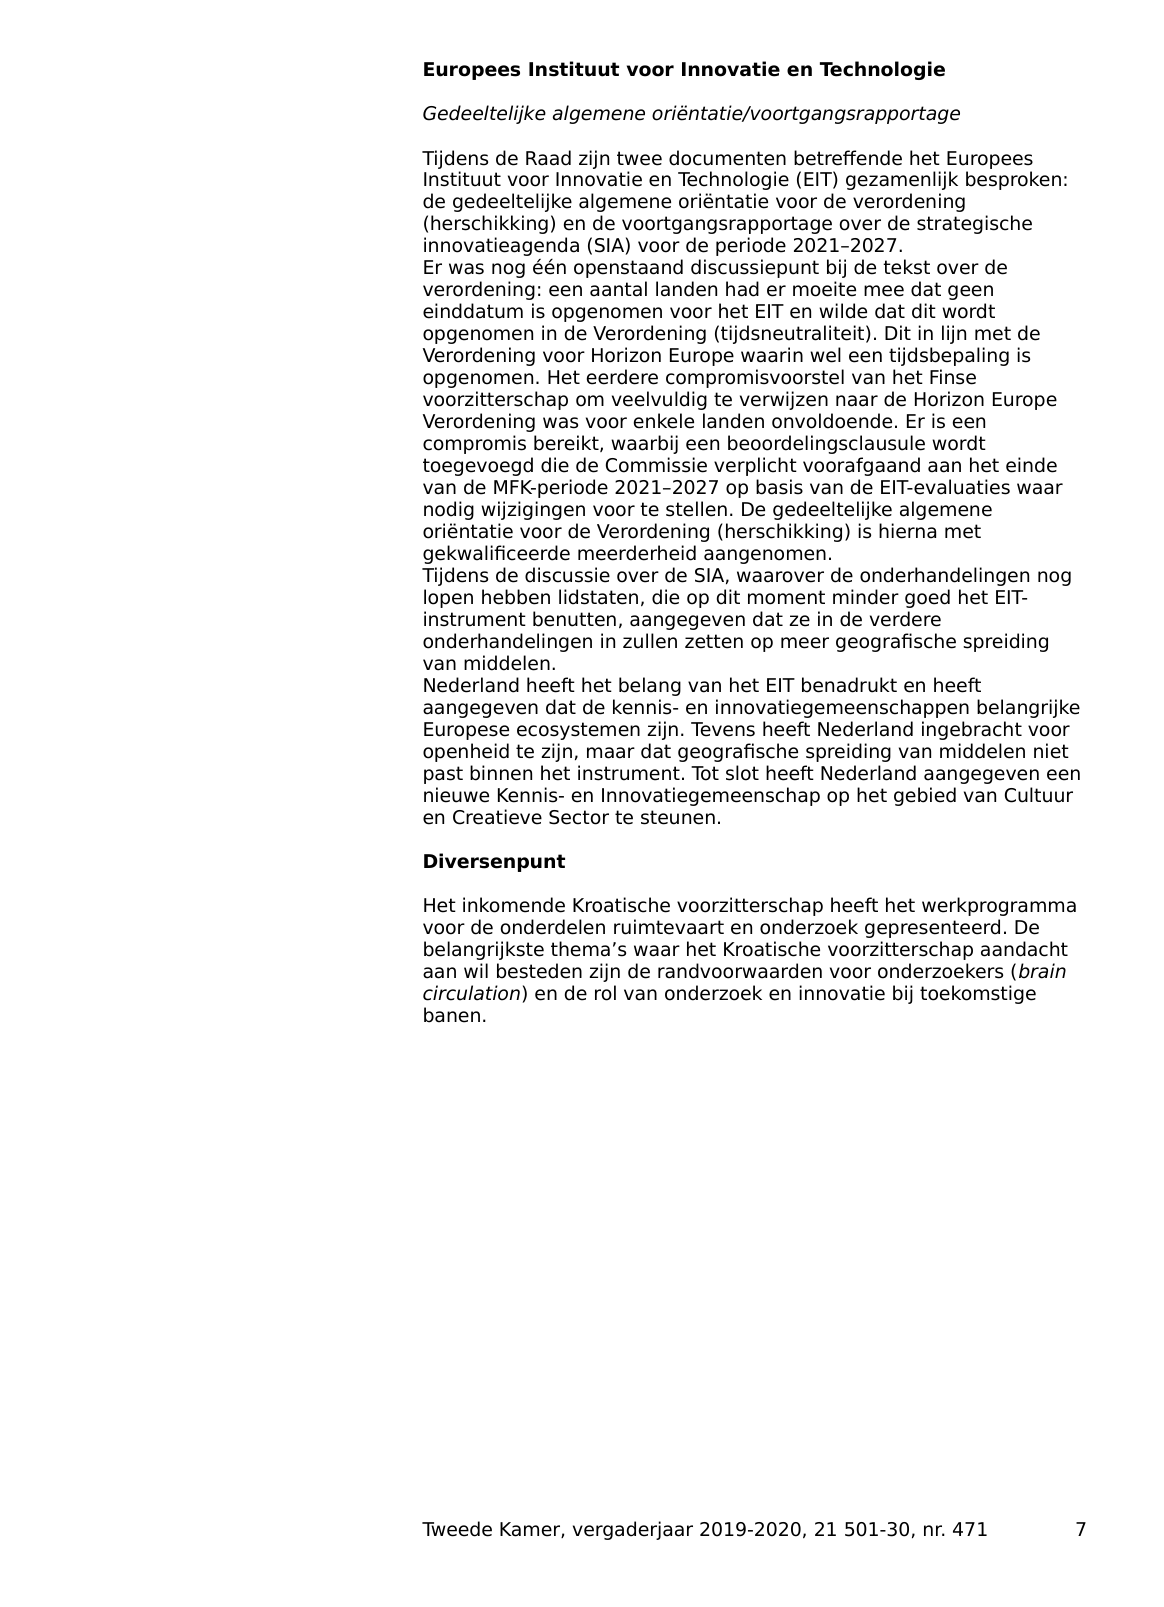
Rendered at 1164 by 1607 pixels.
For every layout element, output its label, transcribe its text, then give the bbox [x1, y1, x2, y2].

text Nederland heeft het belang van het EIT benadrukt en heeft aangegeven dat de kennis- en innovatiegemeenschappen belangrijke Europese ecosystemen zijn. Tevens heeft Nederland ingebracht voor openheid te zijn, maar dat geografische spreiding van middelen niet past binnen het instrument. Tot slot heeft Nederland aangegeven een nieuwe Kennis- en Innovatiegemeenschap op het gebied van Cultuur en Creatieve Sector te steunen. [422, 675, 1087, 829]
text Tijdens de discussie over de SIA, waarover de onderhandelingen nog lopen hebben lidstaten, die op dit moment minder goed het EIT-instrument benutten, aangegeven dat ze in de verdere onderhandelingen in zullen zetten op meer geografische spreiding van middelen. [422, 565, 1087, 675]
subtitle Europees Instituut voor Innovatie en Technologie [422, 59, 1087, 81]
text Tijdens de Raad zijn twee documenten betreffende het Europees Instituut voor Innovatie en Technologie (EIT) gezamenlijk besproken: de gedeeltelijke algemene oriëntatie voor de verordening (herschikking) en de voortgangsrapportage over de strategische innovatieagenda (SIA) voor de periode 2021–2027. [422, 147, 1087, 257]
text Er was nog één openstaand discussiepunt bij de tekst over de verordening: een aantal landen had er moeite mee dat geen einddatum is opgenomen voor het EIT en wilde dat dit wordt opgenomen in de Verordening (tijdsneutraliteit). Dit in lijn met de Verordening voor Horizon Europe waarin wel een tijdsbepaling is opgenomen. Het eerdere compromisvoorstel van het Finse voorzitterschap om veelvuldig te verwijzen naar de Horizon Europe Verordening was voor enkele landen onvoldoende. Er is een compromis bereikt, waarbij een beoordelingsclausule wordt toegevoegd die de Commissie verplicht voorafgaand aan het einde van de MFK-periode 2021–2027 op basis van de EIT-evaluaties waar nodig wijzigingen voor te stellen. De gedeeltelijke algemene oriëntatie voor de Verordening (herschikking) is hierna met gekwalificeerde meerderheid aangenomen. [422, 257, 1087, 565]
subtitle Gedeeltelijke algemene oriëntatie/voortgangsrapportage [422, 103, 1087, 125]
subtitle Diversenpunt [422, 851, 1087, 873]
text Het inkomende Kroatische voorzitterschap heeft het werkprogramma voor de onderdelen ruimtevaart en onderzoek gepresenteerd. De belangrijkste thema’s waar het Kroatische voorzitterschap aandacht aan wil besteden zijn de randvoorwaarden voor onderzoekers (brain circulation) en de rol van onderzoek en innovatie bij toekomstige banen. [422, 895, 1087, 1027]
